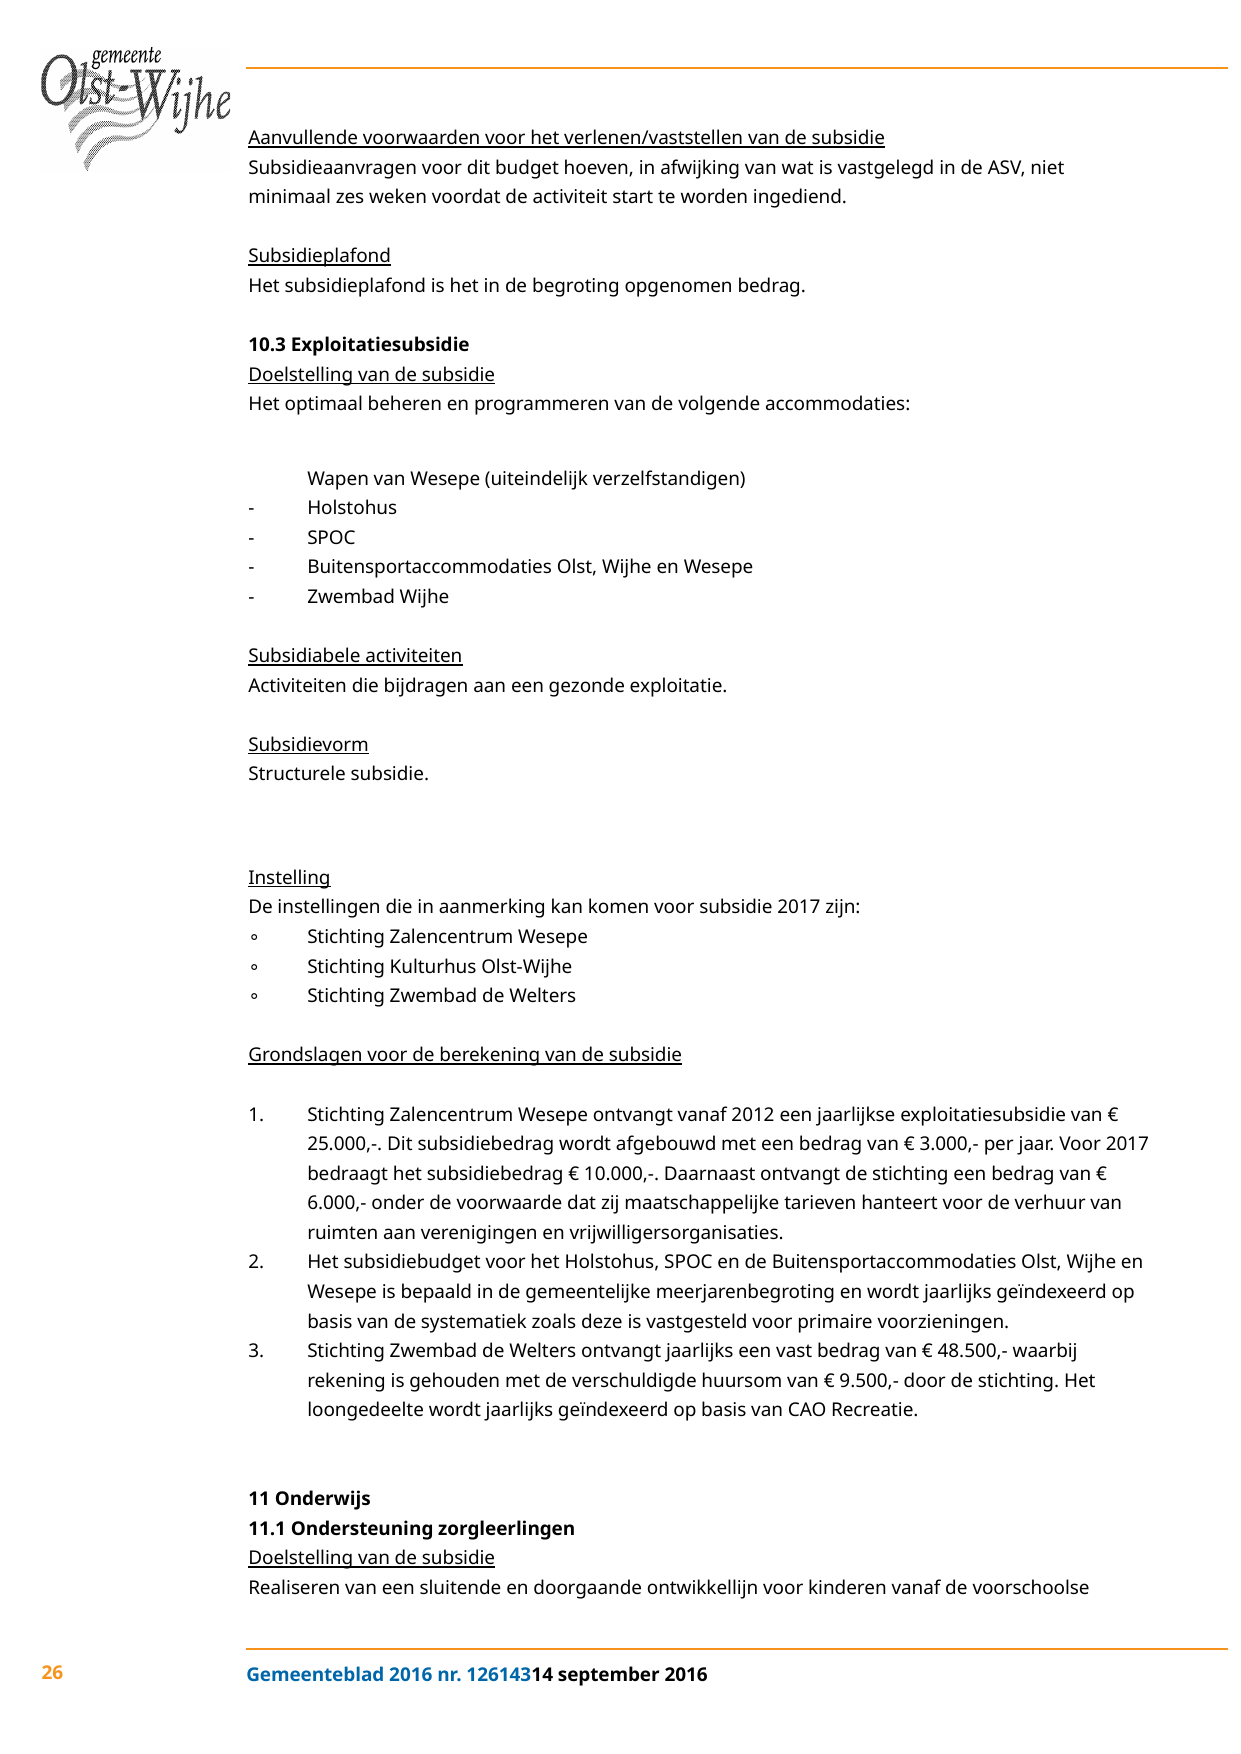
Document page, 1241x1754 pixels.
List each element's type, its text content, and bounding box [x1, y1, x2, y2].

text 10.3 Exploitatiesubsidie [248, 331, 1152, 357]
list Holstohus [248, 494, 1152, 520]
text Doelstelling van de subsidie [248, 1544, 1152, 1570]
picture [41, 47, 231, 172]
list Stichting Zalencentrum Wesepe ontvangt vanaf 2012 een jaarlijkse exploitatiesubsidie van € 25.000,-. Dit subsidiebedrag wordt afgebouwd met een bedrag van € 3.000,- per jaar. Voor 2017 bedraagt het subsidiebedrag € 10.000,-. Daarnaast ontvangt de stichting een bedrag van € 6.000,- onder de voorwaarde dat zij maatschappelijke tarieven hanteert voor de verhuur van ruimten aan verenigingen en vrijwilligersorganisaties. [248, 1101, 1152, 1245]
text Doelstelling van de subsidie [248, 361, 1152, 387]
text Instelling [248, 864, 1152, 890]
text Subsidieaanvragen voor dit budget hoeven, in afwijking van wat is vastgelegd in de ASV, niet minimaal zes weken voordat de activiteit start te worden ingediend. [248, 154, 1152, 209]
list Buitensportaccommodaties Olst, Wijhe en Wesepe [248, 553, 1152, 579]
text Activiteiten die bijdragen aan een gezonde exploitatie. [248, 672, 1152, 697]
text Het subsidieplafond is het in de begroting opgenomen bedrag. [248, 272, 1152, 298]
text Het optimaal beheren en programmeren van de volgende accommodaties: [248, 391, 1152, 416]
text Subsidievorm [248, 731, 1152, 757]
list SPOC [248, 524, 1152, 549]
text Grondslagen voor de berekening van de subsidie [248, 1042, 1152, 1067]
text 11 Onderwijs [248, 1485, 1152, 1511]
list Stichting Zalencentrum Wesepe [248, 923, 1152, 949]
text 11.1 Ondersteuning zorgleerlingen [248, 1515, 1152, 1541]
text Aanvullende voorwaarden voor het verlenen/vaststellen van de subsidie [248, 124, 1152, 150]
list Het subsidiebudget voor het Holstohus, SPOC en de Buitensportaccommodaties Olst, Wijhe en Wesepe is bepaald in de gemeentelijke meerjarenbegroting en wordt jaarlijks geïndexeerd op basis van de systematiek zoals deze is vastgesteld voor primaire voorzieningen. [248, 1249, 1152, 1334]
text Realiseren van een sluitende en doorgaande ontwikkellijn voor kinderen vanaf de voorschoolse [248, 1574, 1152, 1600]
list Zwembad Wijhe [248, 583, 1152, 609]
text De instellingen die in aanmerking kan komen voor subsidie 2017 zijn: [248, 894, 1152, 919]
text Subsidiabele activiteiten [248, 642, 1152, 668]
list Stichting Kulturhus Olst-Wijhe [248, 953, 1152, 979]
list Stichting Zwembad de Welters ontvangt jaarlijks een vast bedrag van € 48.500,- waarbij rekening is gehouden met de verschuldigde huursom van € 9.500,- door de stichting. Het loongedeelte wordt jaarlijks geïndexeerd op basis van CAO Recreatie. [248, 1337, 1152, 1422]
list Wapen van Wesepe (uiteindelijk verzelfstandigen) [248, 465, 1152, 490]
list Stichting Zwembad de Welters [248, 982, 1152, 1008]
text Structurele subsidie. [248, 761, 1152, 786]
text Subsidieplafond [248, 243, 1152, 268]
